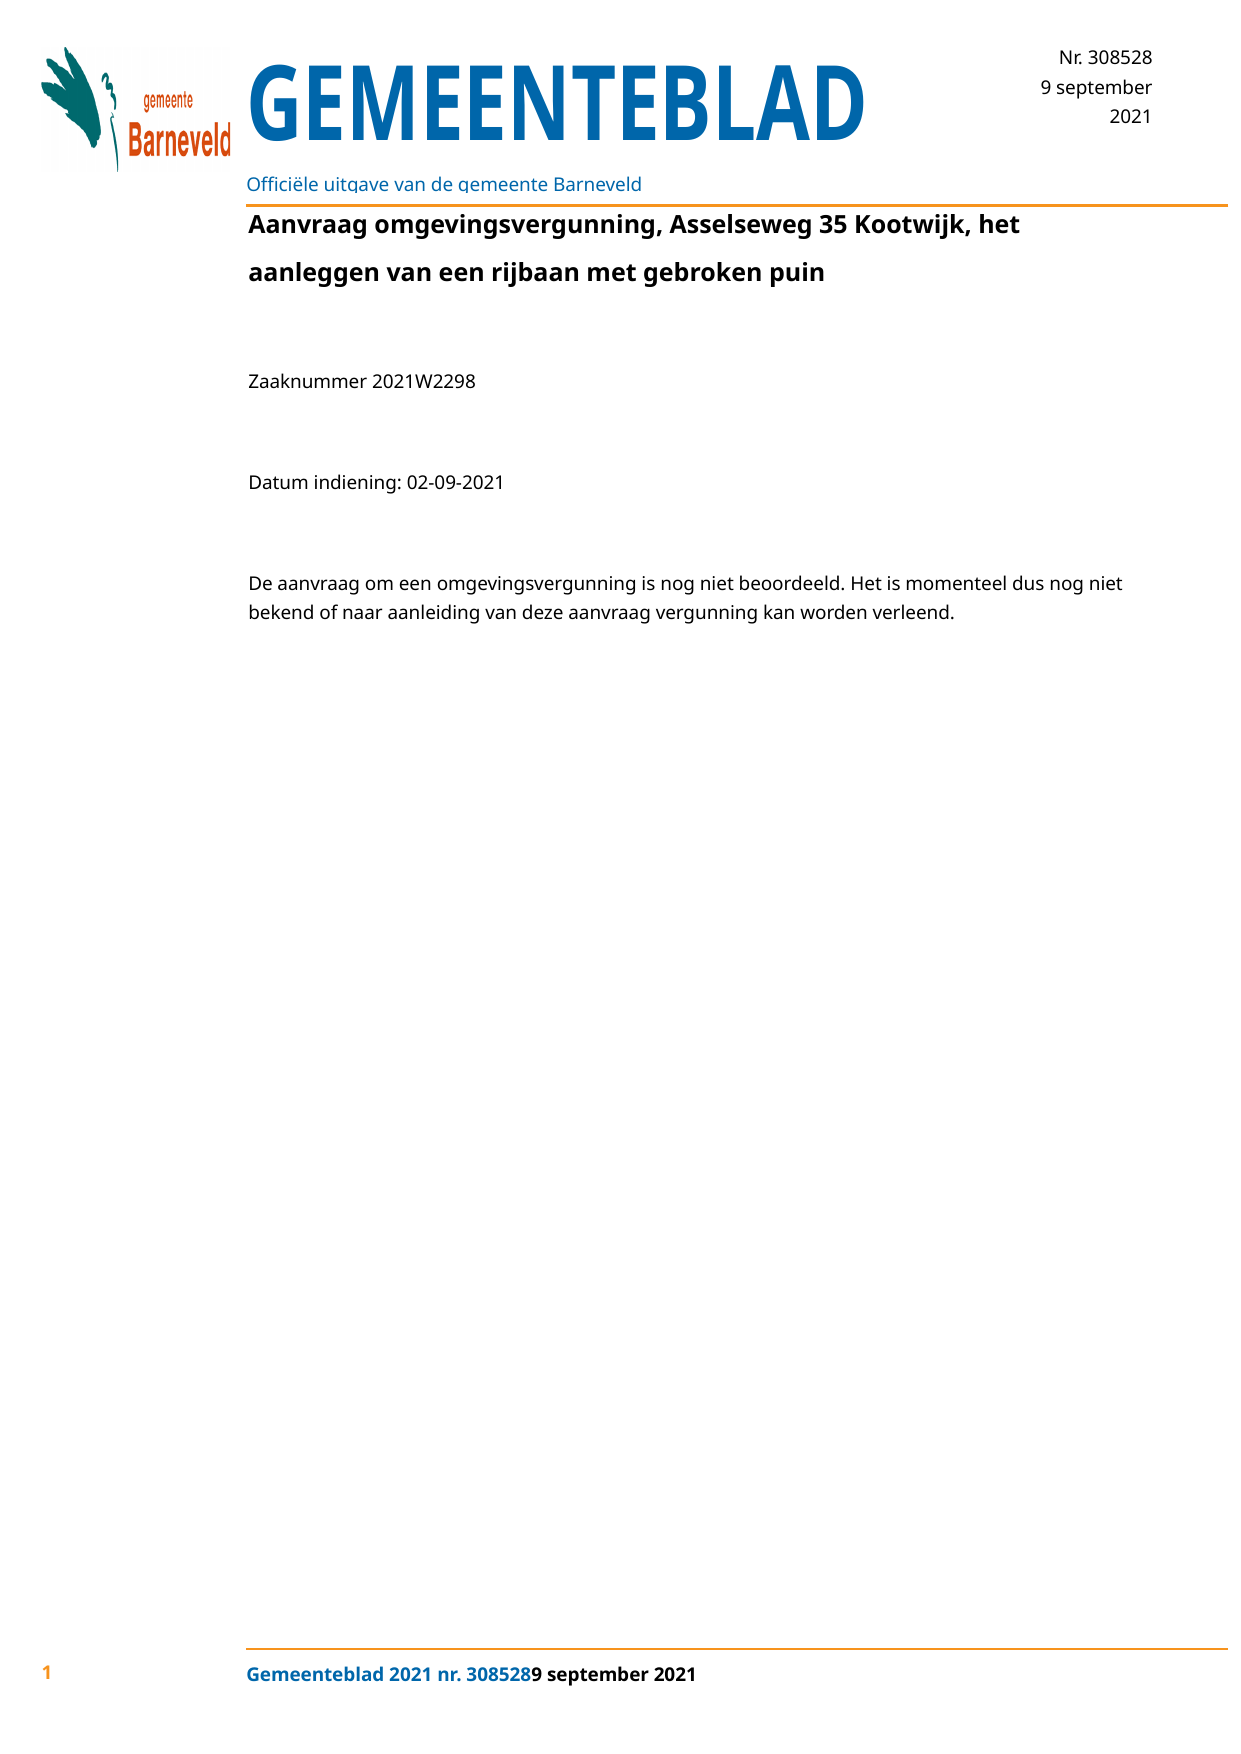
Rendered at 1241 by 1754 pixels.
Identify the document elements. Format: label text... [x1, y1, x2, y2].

text Zaaknummer 2021W2298 [248, 368, 1152, 394]
picture [41, 47, 231, 172]
text Datum indiening: 02-09-2021 [248, 469, 1152, 495]
text De aanvraag om een omgevingsvergunning is nog niet beoordeeld. Het is momenteel dus nog niet bekend of naar aanleiding van deze aanvraag vergunning kan worden verleend. [248, 570, 1152, 625]
text Aanvraag omgevingsvergunning, Asselseweg 35 Kootwijk, het aanleggen van een rijbaan met gebroken puin [248, 207, 1152, 288]
